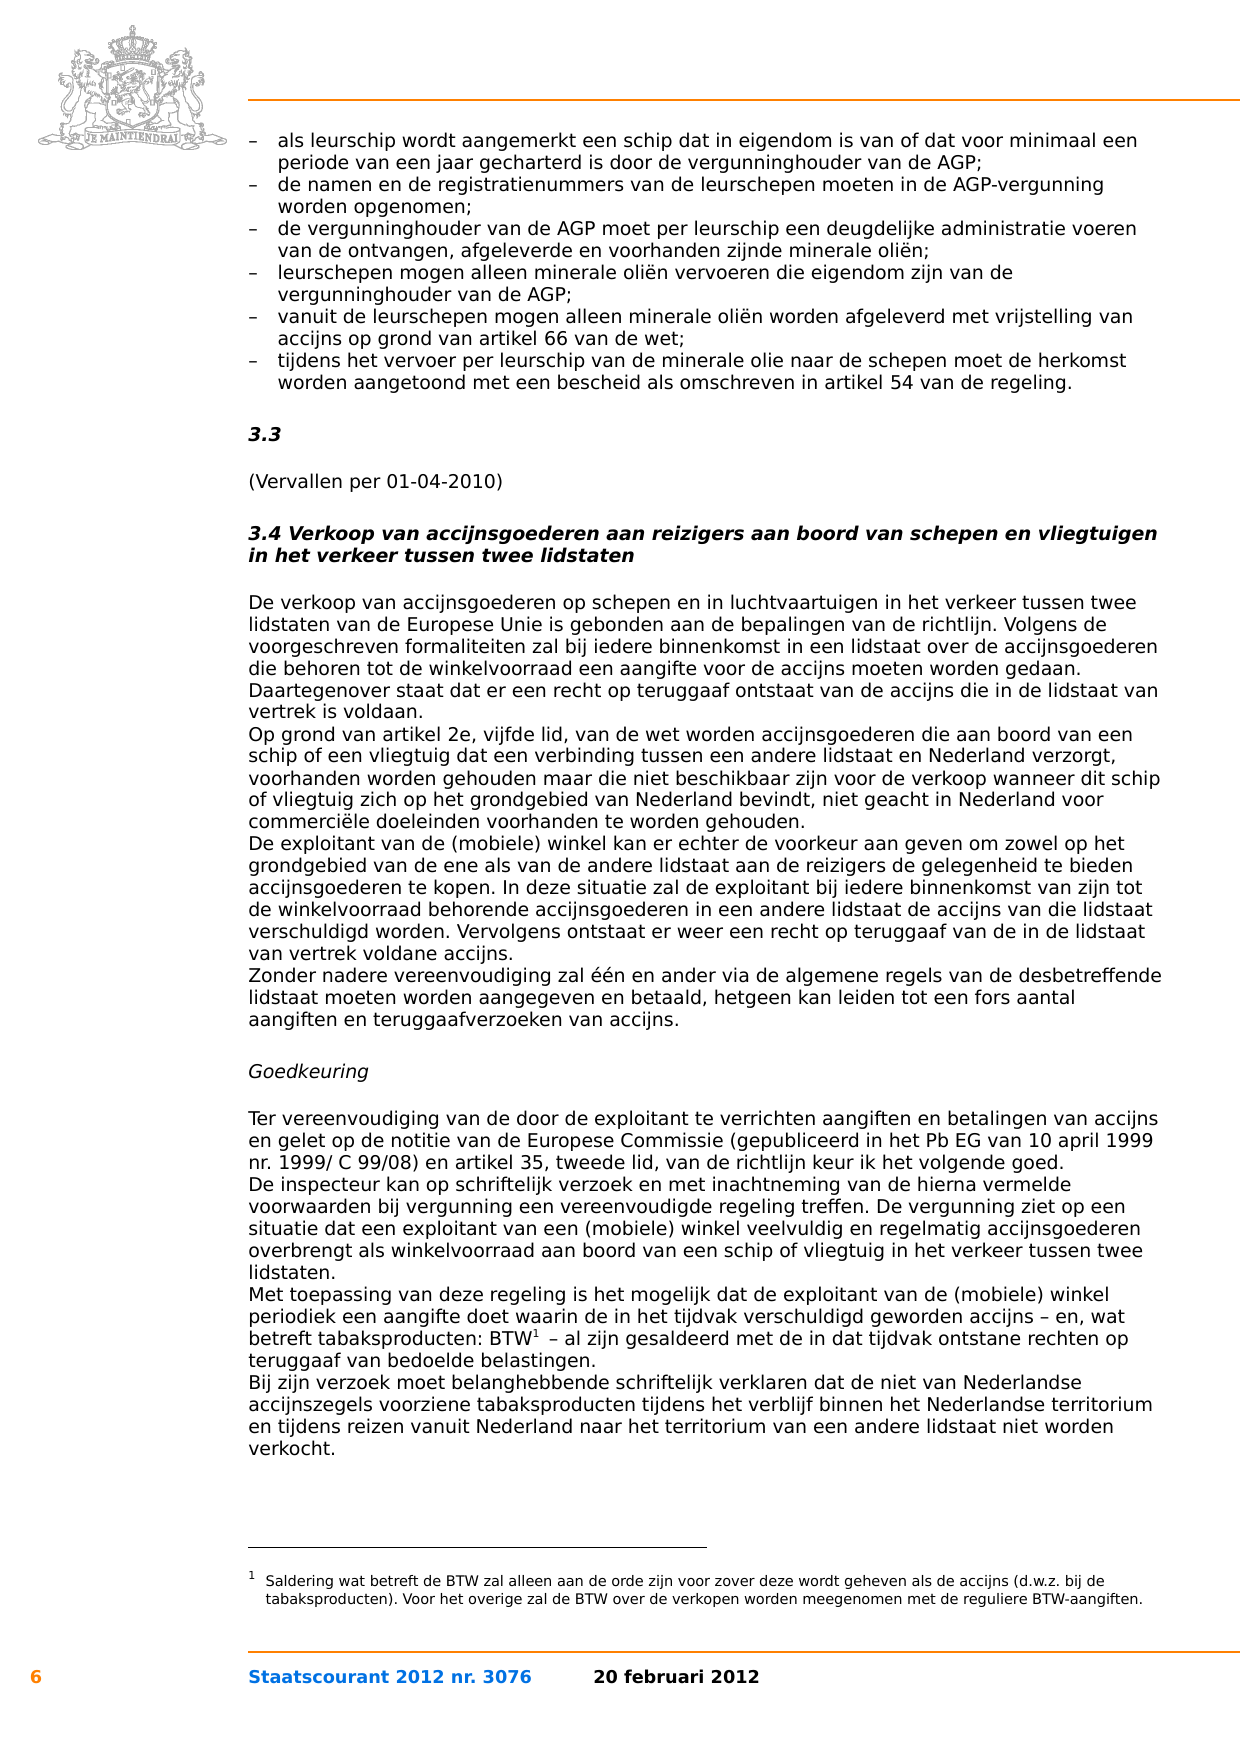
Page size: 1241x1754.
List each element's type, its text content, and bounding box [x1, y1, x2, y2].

picture [38, 25, 227, 150]
text – de vergunninghouder van de AGP moet per leurschip een deugdelijke administratie voeren van de ontvangen, afgeleverde en voorhanden zijnde minerale oliën; [248, 218, 1163, 262]
text – de namen en de registratienummers van de leurschepen moeten in de AGP-vergunning worden opgenomen; [248, 174, 1163, 218]
text – als leurschip wordt aangemerkt een schip dat in eigendom is van of dat voor minimaal een periode van een jaar gecharterd is door de vergunninghouder van de AGP; [248, 130, 1163, 174]
text Ter vereenvoudiging van de door de exploitant te verrichten aangiften en betalingen van accijns en gelet op de notitie van de Europese Commissie (gepubliceerd in het Pb EG van 10 april 1999 nr. 1999/ C 99/08) en artikel 35, tweede lid, van de richtlijn keur ik het volgende goed. [248, 1108, 1163, 1174]
subtitle 3.3 [248, 424, 1163, 446]
text – tijdens het vervoer per leurschip van de minerale olie naar de schepen moet de herkomst worden aangetoond met een bescheid als omschreven in artikel 54 van de regeling. [248, 350, 1163, 394]
text Bij zijn verzoek moet belanghebbende schriftelijk verklaren dat de niet van Nederlandse accijnszegels voorziene tabaksproducten tijdens het verblijf binnen het Nederlandse territorium en tijdens reizen vanuit Nederland naar het territorium van een andere lidstaat niet worden verkocht. [248, 1372, 1163, 1460]
subtitle Goedkeuring [248, 1061, 1163, 1083]
text – leurschepen mogen alleen minerale oliën vervoeren die eigendom zijn van de vergunninghouder van de AGP; [248, 262, 1163, 306]
text De exploitant van de (mobiele) winkel kan er echter de voorkeur aan geven om zowel op het grondgebied van de ene als van de andere lidstaat aan de reizigers de gelegenheid te bieden accijnsgoederen te kopen. In deze situatie zal de exploitant bij iedere binnenkomst van zijn tot de winkelvoorraad behorende accijnsgoederen in een andere lidstaat de accijns van die lidstaat verschuldigd worden. Vervolgens ontstaat er weer een recht op teruggaaf van de in de lidstaat van vertrek voldane accijns. [248, 833, 1163, 965]
text De verkoop van accijnsgoederen op schepen en in luchtvaartuigen in het verkeer tussen twee lidstaten van de Europese Unie is gebonden aan de bepalingen van de richtlijn. Volgens de voorgeschreven formaliteiten zal bij iedere binnenkomst in een lidstaat over de accijnsgoederen die behoren tot de winkelvoorraad een aangifte voor de accijns moeten worden gedaan. Daartegenover staat dat er een recht op teruggaaf ontstaat van de accijns die in de lidstaat van vertrek is voldaan. [248, 592, 1163, 723]
text Op grond van artikel 2e, vijfde lid, van de wet worden accijnsgoederen die aan boord van een schip of een vliegtuig dat een verbinding tussen een andere lidstaat en Nederland verzorgt, voorhanden worden gehouden maar die niet beschikbaar zijn voor de verkoop wanneer dit schip of vliegtuig zich op het grondgebied van Nederland bevindt, niet geacht in Nederland voor commerciële doeleinden voorhanden te worden gehouden. [248, 723, 1163, 833]
text (Vervallen per 01-04-2010) [248, 471, 1163, 493]
subtitle 3.4 Verkoop van accijnsgoederen aan reizigers aan boord van schepen en vliegtuigen in het verkeer tussen twee lidstaten [248, 523, 1163, 567]
text De inspecteur kan op schriftelijk verzoek en met inachtneming van de hierna vermelde voorwaarden bij vergunning een vereenvoudigde regeling treffen. De vergunning ziet op een situatie dat een exploitant van een (mobiele) winkel veelvuldig en regelmatig accijnsgoederen overbrengt als winkelvoorraad aan boord van een schip of vliegtuig in het verkeer tussen twee lidstaten. [248, 1174, 1163, 1284]
text Saldering wat betreft de BTW zal alleen aan de orde zijn voor zover deze wordt geheven als de accijns (d.w.z. bij de tabaksproducten). Voor het overige zal de BTW over de verkopen worden meegenomen met de reguliere BTW-aangiften. [248, 1569, 1163, 1608]
text – vanuit de leurschepen mogen alleen minerale oliën worden afgeleverd met vrijstelling van accijns op grond van artikel 66 van de wet; [248, 306, 1163, 350]
text Zonder nadere vereenvoudiging zal één en ander via de algemene regels van de desbetreffende lidstaat moeten worden aangegeven en betaald, hetgeen kan leiden tot een fors aantal aangiften en teruggaafverzoeken van accijns. [248, 965, 1163, 1031]
text Met toepassing van deze regeling is het mogelijk dat de exploitant van de (mobiele) winkel periodiek een aangifte doet waarin de in het tijdvak verschuldigd geworden accijns – en, wat betreft tabaksproducten: BTW – al zijn gesaldeerd met de in dat tijdvak ontstane rechten op teruggaaf van bedoelde belastingen. [248, 1284, 1163, 1372]
